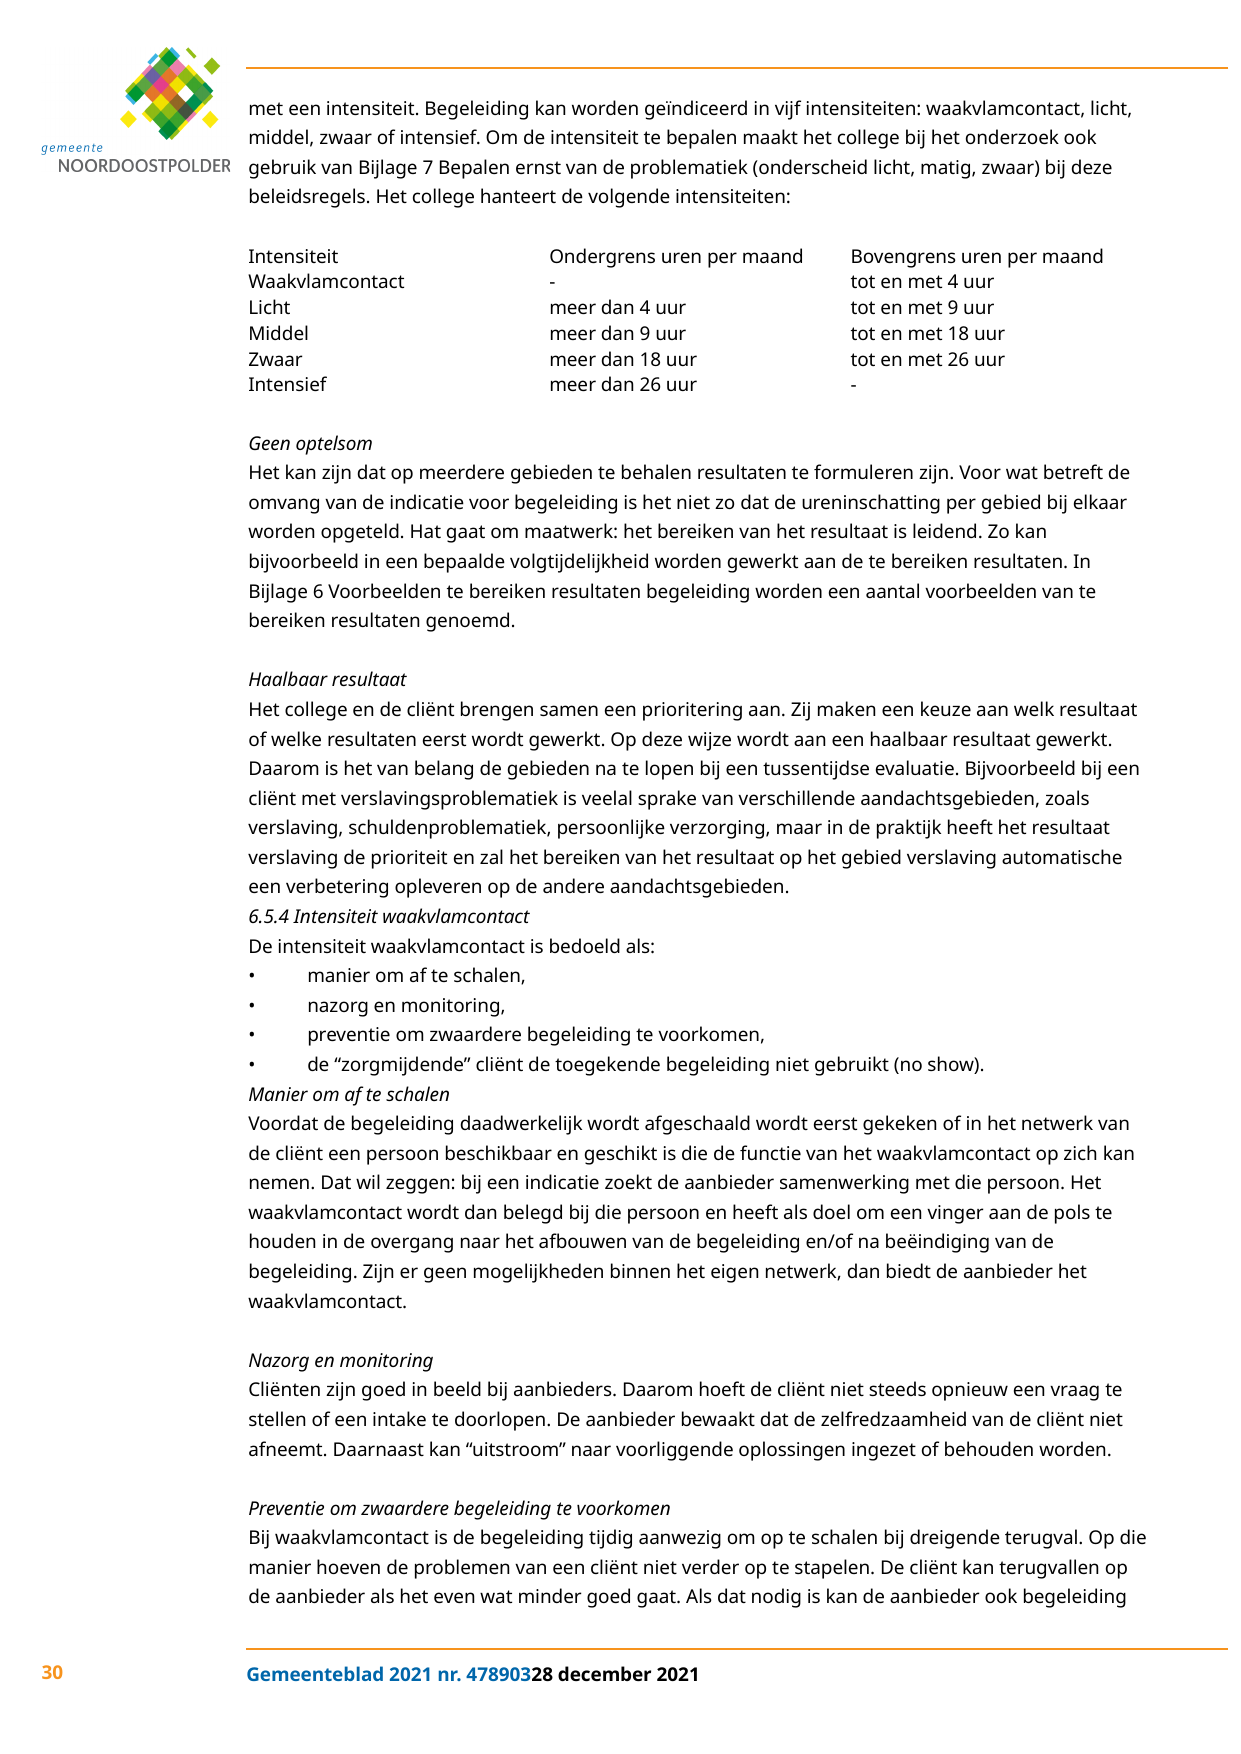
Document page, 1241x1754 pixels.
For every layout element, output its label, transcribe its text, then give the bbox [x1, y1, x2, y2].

text Voordat de begeleiding daadwerkelijk wordt afgeschaald wordt eerst gekeken of in het netwerk van de cliënt een persoon beschikbaar en geschikt is die de functie van het waakvlamcontact op zich kan nemen. Dat wil zeggen: bij een indicatie zoekt de aanbieder samenwerking met die persoon. Het waakvlamcontact wordt dan belegd bij die persoon en heeft als doel om een vinger aan de pols te houden in de overgang naar het afbouwen van de begeleiding en/of na beëindiging van de begeleiding. Zijn er geen mogelijkheden binnen het eigen netwerk, dan biedt de aanbieder het waakvlamcontact. [248, 1110, 1152, 1314]
table_cell tot en met 9 uur [850, 294, 1152, 320]
list nazorg en monitoring, [248, 992, 1152, 1018]
table_cell meer dan 18 uur [549, 346, 850, 371]
table_cell tot en met 4 uur [850, 269, 1152, 294]
text De intensiteit waakvlamcontact is bedoeld als: [248, 933, 1152, 959]
text Nazorg en monitoring [248, 1347, 1152, 1373]
list manier om af te schalen, [248, 962, 1152, 988]
table_cell Intensief [248, 371, 549, 397]
table_cell - [850, 371, 1152, 397]
picture [41, 47, 231, 172]
table_cell Zwaar [248, 346, 549, 371]
text 6.5.4 Intensiteit waakvlamcontact [248, 903, 1152, 929]
text Het college en de cliënt brengen samen een prioritering aan. Zij maken een keuze aan welk resultaat of welke resultaten eerst wordt gewerkt. Op deze wijze wordt aan een haalbaar resultaat gewerkt. Daarom is het van belang de gebieden na te lopen bij een tussentijdse evaluatie. Bijvoorbeeld bij een cliënt met verslavingsproblematiek is veelal sprake van verschillende aandachtsgebieden, zoals verslaving, schuldenproblematiek, persoonlijke verzorging, maar in de praktijk heeft het resultaat verslaving de prioriteit en zal het bereiken van het resultaat op het gebied verslaving automatische een verbetering opleveren op de andere aandachtsgebieden. [248, 696, 1152, 899]
table_cell Middel [248, 320, 549, 346]
text Het kan zijn dat op meerdere gebieden te behalen resultaten te formuleren zijn. Voor wat betreft de omvang van de indicatie voor begeleiding is het niet zo dat de ureninschatting per gebied bij elkaar worden opgeteld. Hat gaat om maatwerk: het bereiken van het resultaat is leidend. Zo kan bijvoorbeeld in een bepaalde volgtijdelijkheid worden gewerkt aan de te bereiken resultaten. In Bijlage 6 Voorbeelden te bereiken resultaten begeleiding worden een aantal voorbeelden van te bereiken resultaten genoemd. [248, 459, 1152, 633]
table_header Bovengrens uren per maand [850, 243, 1152, 268]
text met een intensiteit. Begeleiding kan worden geïndiceerd in vijf intensiteiten: waakvlamcontact, licht, middel, zwaar of intensief. Om de intensiteit te bepalen maakt het college bij het onderzoek ook gebruik van Bijlage 7 Bepalen ernst van de problematiek (onderscheid licht, matig, zwaar) bij deze beleidsregels. Het college hanteert de volgende intensiteiten: [248, 95, 1152, 209]
table_cell Licht [248, 294, 549, 320]
table_cell tot en met 18 uur [850, 320, 1152, 346]
table_header Intensiteit [248, 243, 549, 268]
list de “zorgmijdende” cliënt de toegekende begeleiding niet gebruikt (no show). [248, 1051, 1152, 1077]
text Bij waakvlamcontact is de begeleiding tijdig aanwezig om op te schalen bij dreigende terugval. Op die manier hoeven de problemen van een cliënt niet verder op te stapelen. De cliënt kan terugvallen op de aanbieder als het even wat minder goed gaat. Als dat nodig is kan de aanbieder ook begeleiding [248, 1524, 1152, 1609]
table_cell tot en met 26 uur [850, 346, 1152, 371]
table_cell Waakvlamcontact [248, 269, 549, 294]
text Preventie om zwaardere begeleiding te voorkomen [248, 1495, 1152, 1521]
table_cell meer dan 9 uur [549, 320, 850, 346]
text Haalbaar resultaat [248, 667, 1152, 692]
table_cell meer dan 26 uur [549, 371, 850, 397]
table_cell meer dan 4 uur [549, 294, 850, 320]
list preventie om zwaardere begeleiding te voorkomen, [248, 1022, 1152, 1047]
text Geen optelsom [248, 430, 1152, 456]
table_header Ondergrens uren per maand [549, 243, 850, 268]
text Cliënten zijn goed in beeld bij aanbieders. Daarom hoeft de cliënt niet steeds opnieuw een vraag te stellen of een intake te doorlopen. De aanbieder bewaakt dat de zelfredzaamheid van de cliënt niet afneemt. Daarnaast kan “uitstroom” naar voorliggende oplossingen ingezet of behouden worden. [248, 1377, 1152, 1462]
text Manier om af te schalen [248, 1081, 1152, 1107]
table_cell - [549, 269, 850, 294]
